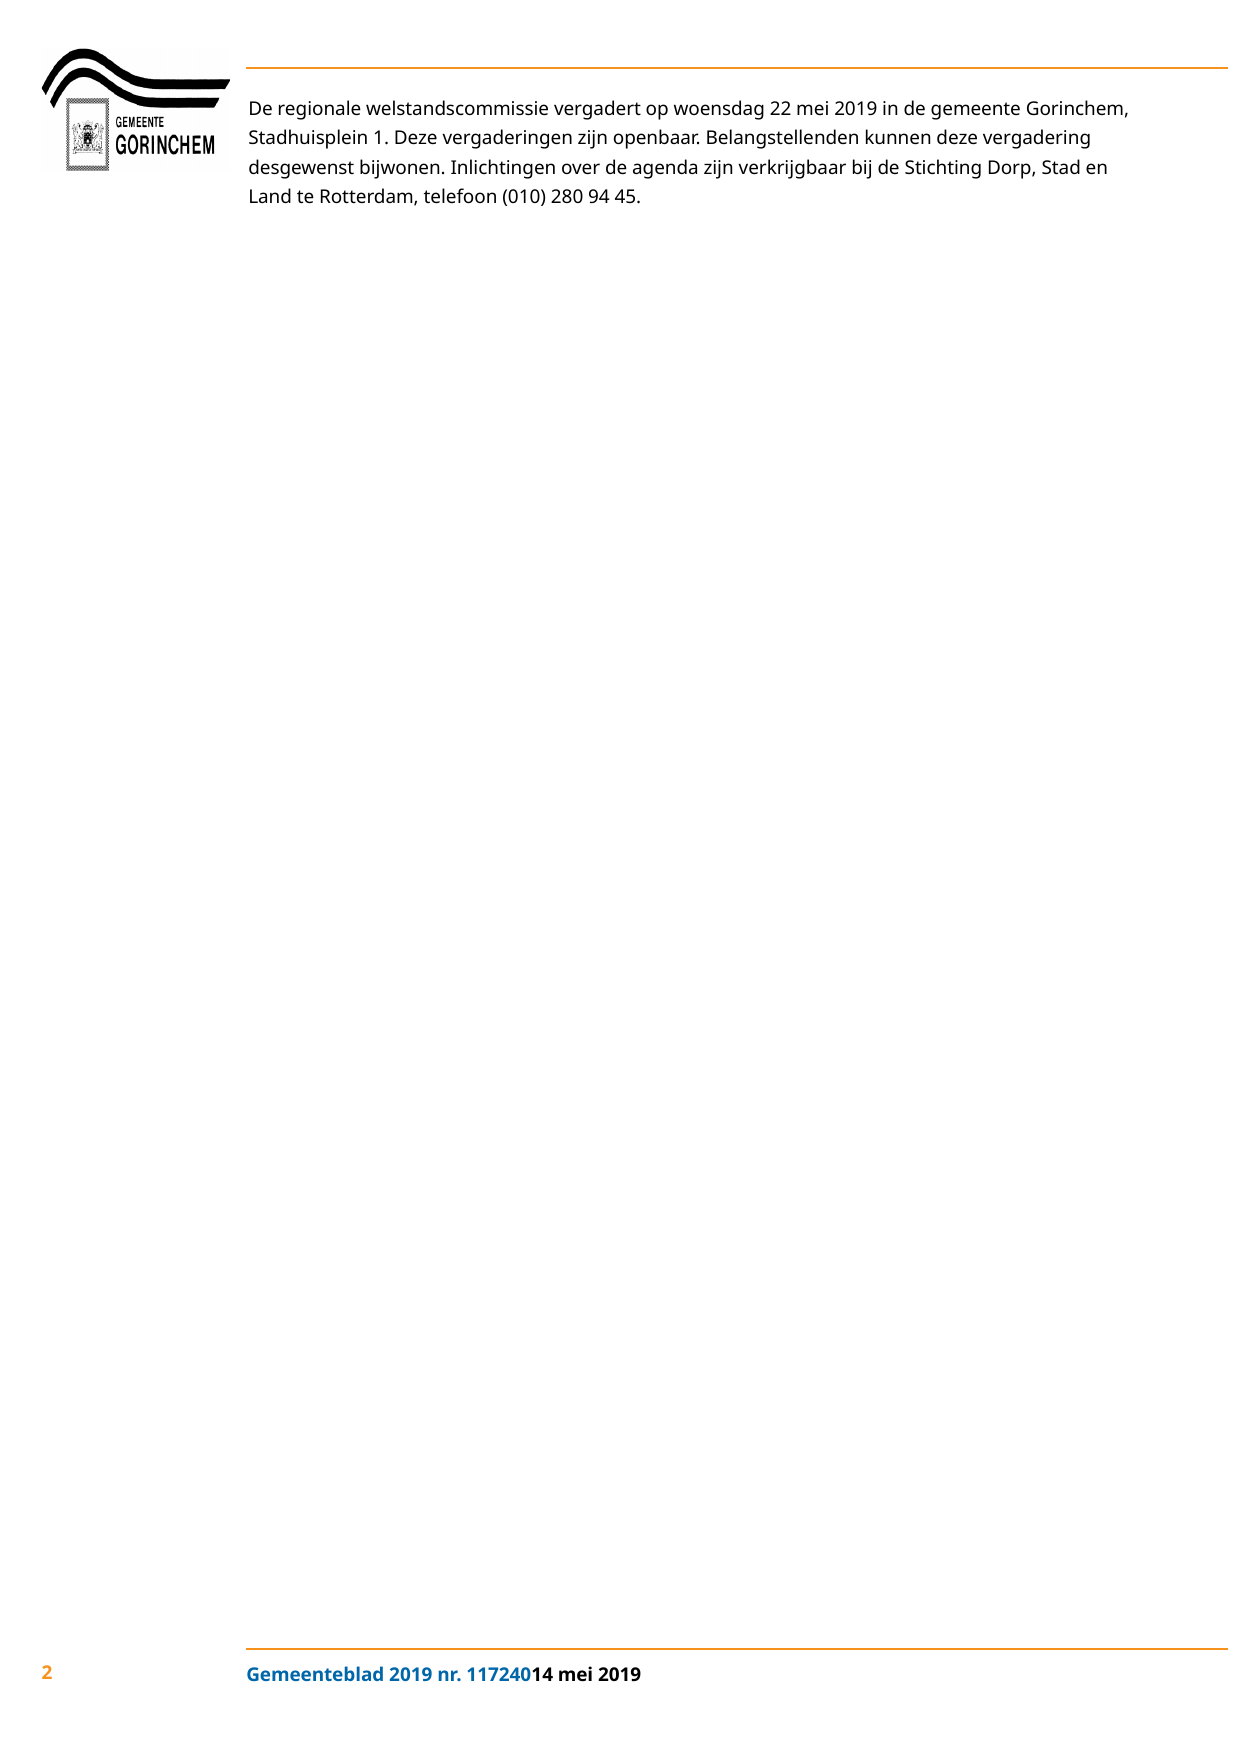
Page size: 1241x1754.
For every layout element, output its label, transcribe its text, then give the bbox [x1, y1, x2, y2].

picture [41, 47, 231, 172]
text De regionale welstandscommissie vergadert op woensdag 22 mei 2019 in de gemeente Gorinchem, Stadhuisplein 1. Deze vergaderingen zijn openbaar. Belangstellenden kunnen deze vergadering desgewenst bijwonen. Inlichtingen over de agenda zijn verkrijgbaar bij de Stichting Dorp, Stad en Land te Rotterdam, telefoon (010) 280 94 45. [248, 95, 1152, 209]
